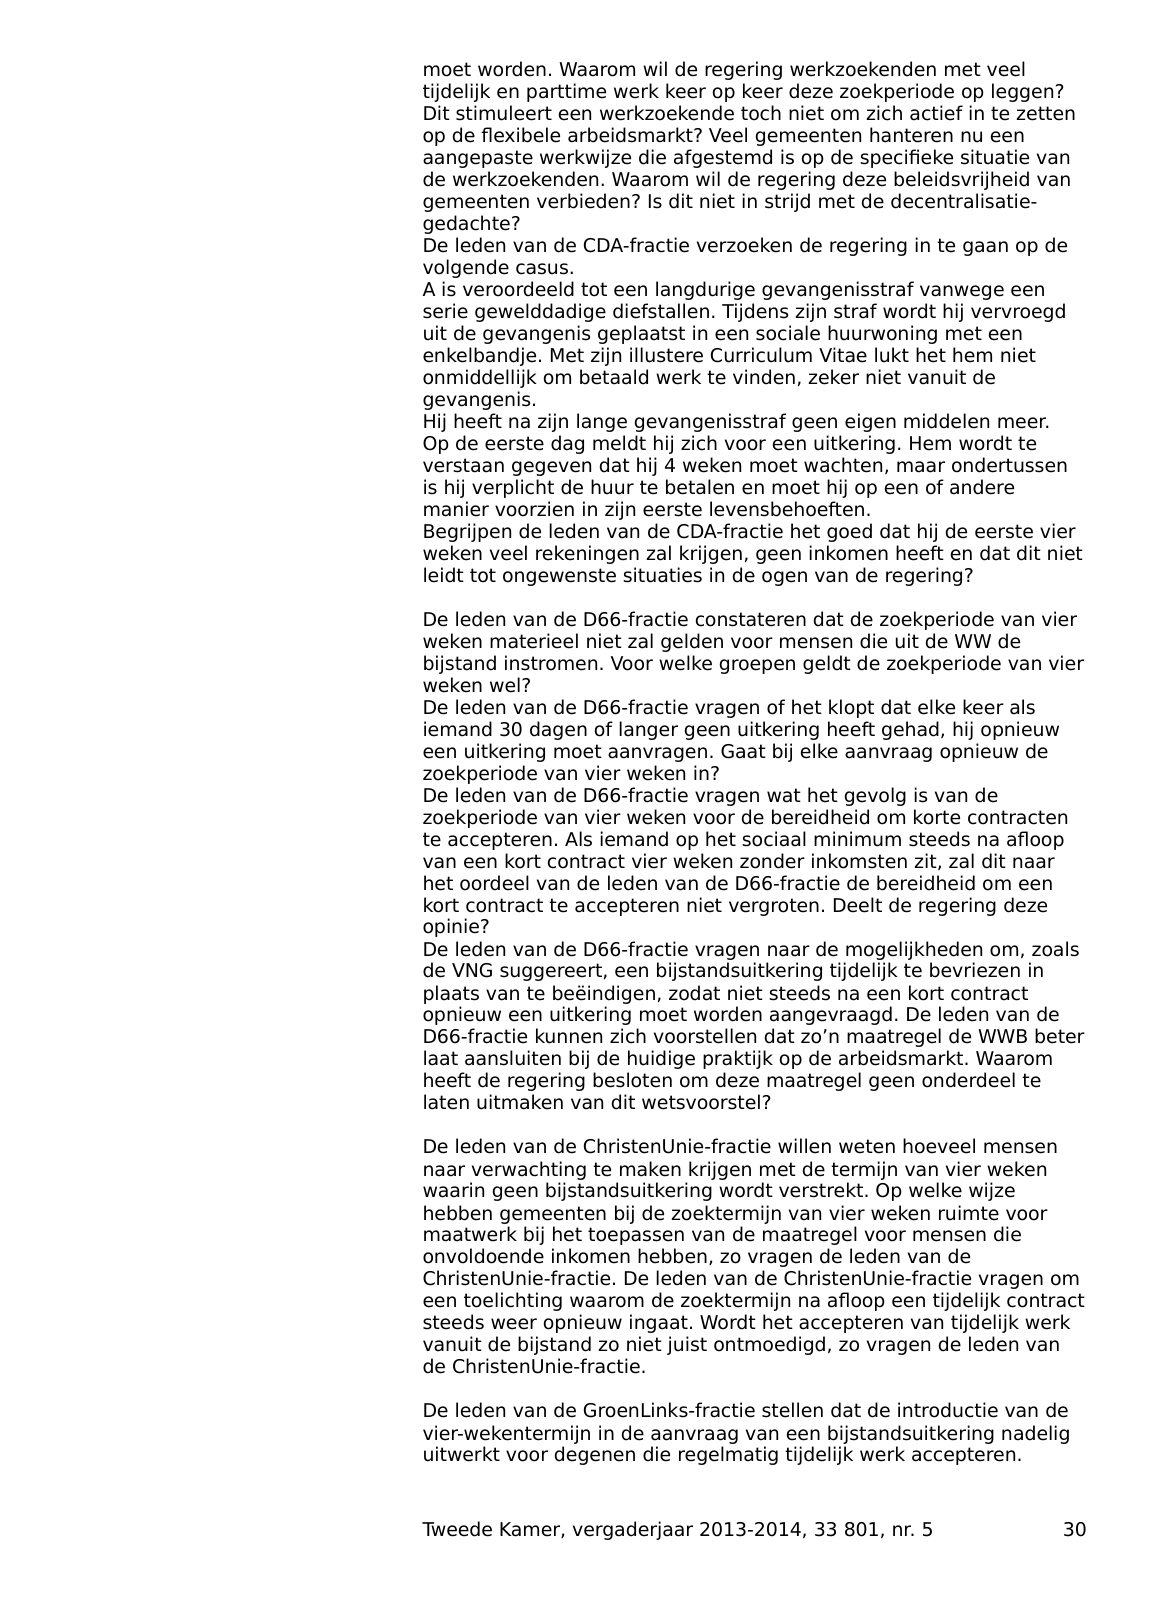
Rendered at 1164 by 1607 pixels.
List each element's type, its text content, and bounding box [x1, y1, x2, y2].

text Hij heeft na zijn lange gevangenisstraf geen eigen middelen meer. [422, 411, 1087, 433]
text Begrijpen de leden van de CDA-fractie het goed dat hij de eerste vier weken veel rekeningen zal krijgen, geen inkomen heeft en dat dit niet leidt tot ongewenste situaties in de ogen van de regering? [422, 521, 1087, 587]
text A is veroordeeld tot een langdurige gevangenisstraf vanwege een serie gewelddadige diefstallen. Tijdens zijn straf wordt hij vervroegd uit de gevangenis geplaatst in een sociale huurwoning met een enkelbandje. Met zijn illustere Curriculum Vitae lukt het hem niet onmiddellijk om betaald werk te vinden, zeker niet vanuit de gevangenis. [422, 279, 1087, 411]
text De leden van de D66-fractie constateren dat de zoekperiode van vier weken materieel niet zal gelden voor mensen die uit de WW de bijstand instromen. Voor welke groepen geldt de zoekperiode van vier weken wel? [422, 609, 1087, 697]
text De leden van de GroenLinks-fractie stellen dat de introductie van de vier-wekentermijn in de aanvraag van een bijstandsuitkering nadelig uitwerkt voor degenen die regelmatig tijdelijk werk accepteren. [422, 1400, 1087, 1466]
text De leden van de D66-fractie vragen of het klopt dat elke keer als iemand 30 dagen of langer geen uitkering heeft gehad, hij opnieuw een uitkering moet aanvragen. Gaat bij elke aanvraag opnieuw de zoekperiode van vier weken in? [422, 697, 1087, 784]
text moet worden. Waarom wil de regering werkzoekenden met veel tijdelijk en parttime werk keer op keer deze zoekperiode op leggen? Dit stimuleert een werkzoekende toch niet om zich actief in te zetten op de flexibele arbeidsmarkt? Veel gemeenten hanteren nu een aangepaste werkwijze die afgestemd is op de specifieke situatie van de werkzoekenden. Waarom wil de regering deze beleidsvrijheid van gemeenten verbieden? Is dit niet in strijd met de decentralisatie-gedachte? [422, 59, 1087, 235]
text Op de eerste dag meldt hij zich voor een uitkering. Hem wordt te verstaan gegeven dat hij 4 weken moet wachten, maar ondertussen is hij verplicht de huur te betalen en moet hij op een of andere manier voorzien in zijn eerste levensbehoeften. [422, 433, 1087, 521]
text De leden van de D66-fractie vragen naar de mogelijkheden om, zoals de VNG suggereert, een bijstandsuitkering tijdelijk te bevriezen in plaats van te beëindigen, zodat niet steeds na een kort contract opnieuw een uitkering moet worden aangevraagd. De leden van de D66-fractie kunnen zich voorstellen dat zo’n maatregel de WWB beter laat aansluiten bij de huidige praktijk op de arbeidsmarkt. Waarom heeft de regering besloten om deze maatregel geen onderdeel te laten uitmaken van dit wetsvoorstel? [422, 938, 1087, 1114]
text De leden van de D66-fractie vragen wat het gevolg is van de zoekperiode van vier weken voor de bereidheid om korte contracten te accepteren. Als iemand op het sociaal minimum steeds na afloop van een kort contract vier weken zonder inkomsten zit, zal dit naar het oordeel van de leden van de D66-fractie de bereidheid om een kort contract te accepteren niet vergroten. Deelt de regering deze opinie? [422, 784, 1087, 938]
text De leden van de ChristenUnie-fractie willen weten hoeveel mensen naar verwachting te maken krijgen met de termijn van vier weken waarin geen bijstandsuitkering wordt verstrekt. Op welke wijze hebben gemeenten bij de zoektermijn van vier weken ruimte voor maatwerk bij het toepassen van de maatregel voor mensen die onvoldoende inkomen hebben, zo vragen de leden van de ChristenUnie-fractie. De leden van de ChristenUnie-fractie vragen om een toelichting waarom de zoektermijn na afloop een tijdelijk contract steeds weer opnieuw ingaat. Wordt het accepteren van tijdelijk werk vanuit de bijstand zo niet juist ontmoedigd, zo vragen de leden van de ChristenUnie-fractie. [422, 1136, 1087, 1378]
text De leden van de CDA-fractie verzoeken de regering in te gaan op de volgende casus. [422, 235, 1087, 279]
